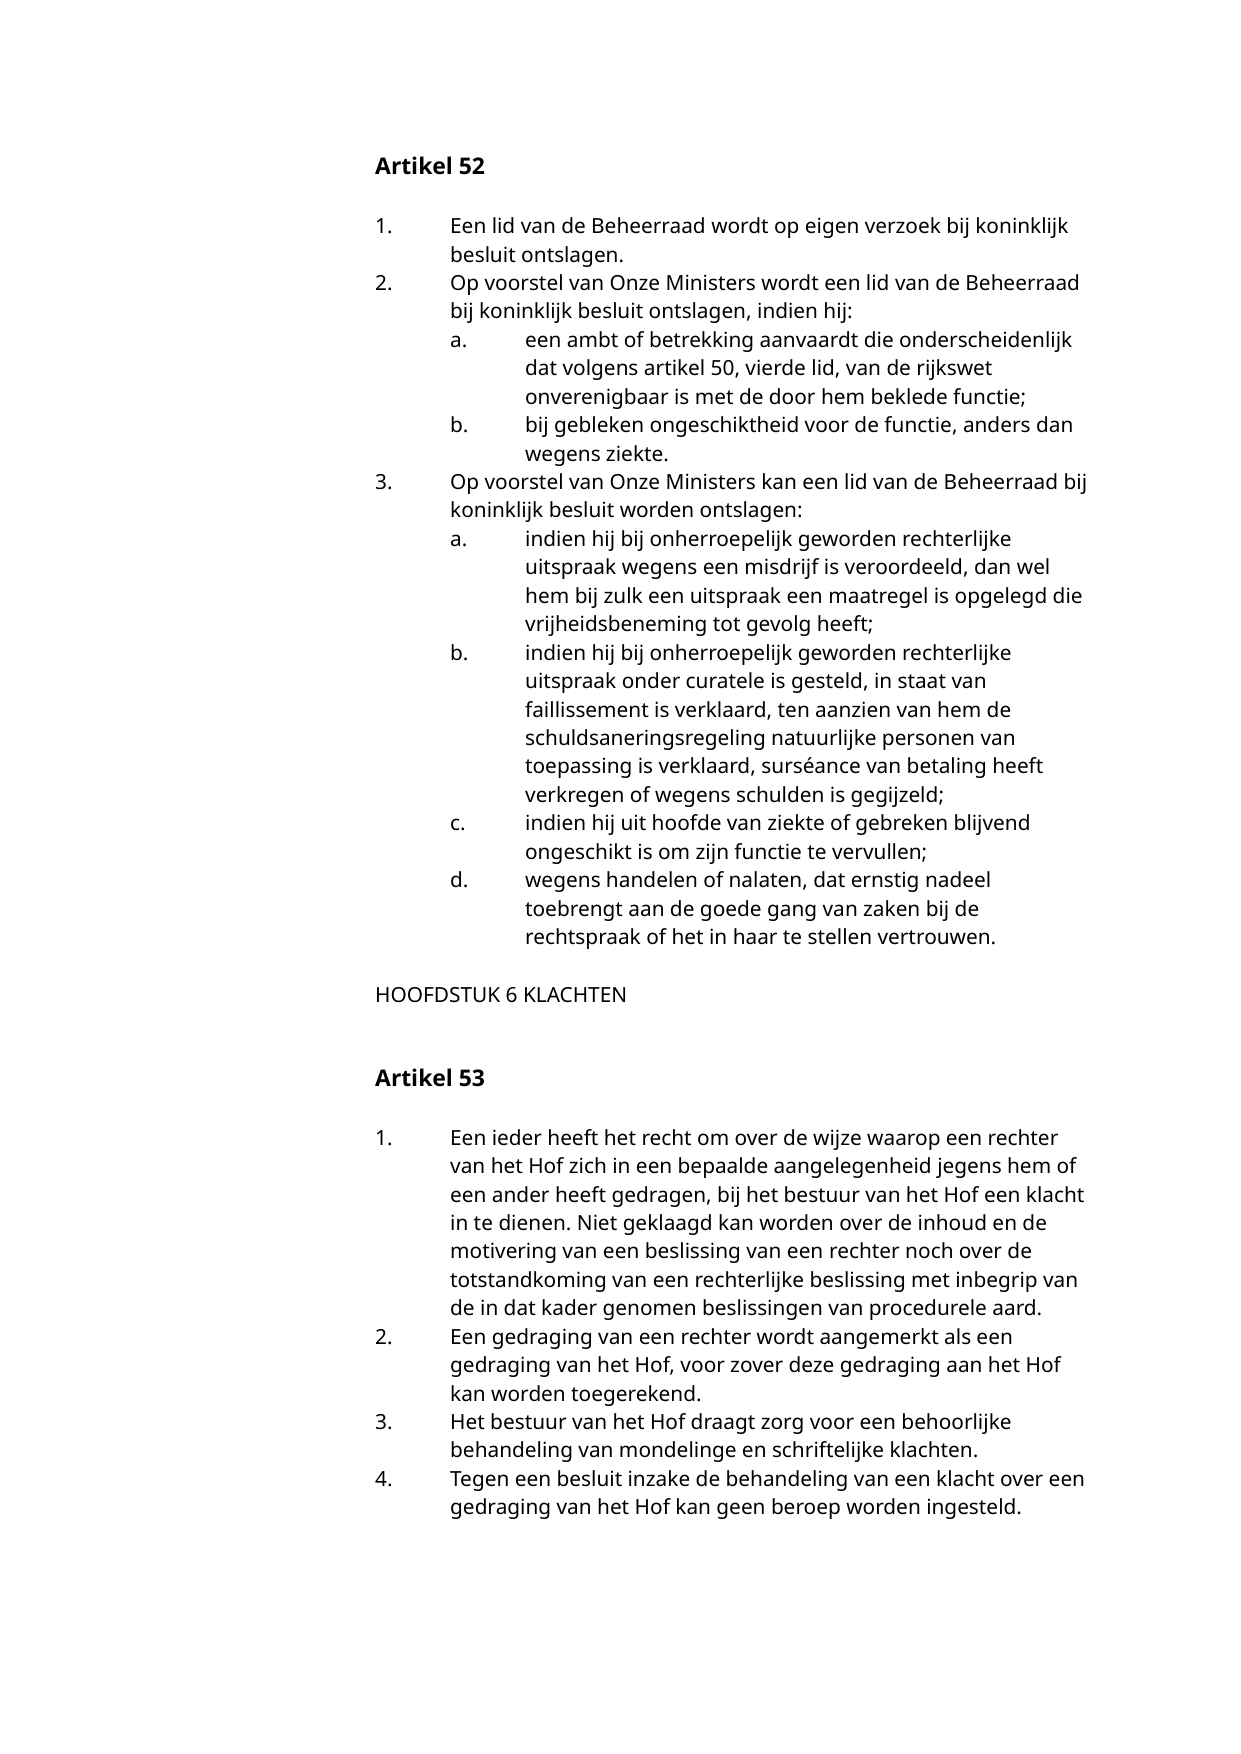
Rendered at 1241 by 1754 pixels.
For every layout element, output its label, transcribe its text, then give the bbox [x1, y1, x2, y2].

list wegens handelen of nalaten, dat ernstig nadeel toebrengt aan de goede gang van zaken bij de rechtspraak of het in haar te stellen vertrouwen. [450, 865, 1090, 951]
list Op voorstel van Onze Ministers kan een lid van de Beheerraad bij koninklijk besluit worden ontslagen: [375, 467, 1090, 524]
subtitle HOOFDSTUK 6 KLACHTEN [375, 981, 1090, 1009]
subtitle Artikel 52 [375, 150, 1090, 181]
list een ambt of betrekking aanvaardt die onderscheidenlijk dat volgens artikel 50, vierde lid, van de rijkswet onverenigbaar is met de door hem beklede functie; [450, 325, 1090, 410]
list Een ieder heeft het recht om over de wijze waarop een rechter van het Hof zich in een bepaalde aangelegenheid jegens hem of een ander heeft gedragen, bij het bestuur van het Hof een klacht in te dienen. Niet geklaagd kan worden over de inhoud en de motivering van een beslissing van een rechter noch over de totstandkoming van een rechterlijke beslissing met inbegrip van de in dat kader genomen beslissingen van procedurele aard. [375, 1123, 1090, 1322]
list Het bestuur van het Hof draagt zorg voor een behoorlijke behandeling van mondelinge en schriftelijke klachten. [375, 1407, 1090, 1464]
list bij gebleken ongeschiktheid voor de functie, anders dan wegens ziekte. [450, 410, 1090, 467]
list indien hij bij onherroepelijk geworden rechterlijke uitspraak onder curatele is gesteld, in staat van faillissement is verklaard, ten aanzien van hem de schuldsaneringsregeling natuurlijke personen van toepassing is verklaard, surséance van betaling heeft verkregen of wegens schulden is gegijzeld; [450, 638, 1090, 808]
list Een gedraging van een rechter wordt aangemerkt als een gedraging van het Hof, voor zover deze gedraging aan het Hof kan worden toegerekend. [375, 1322, 1090, 1407]
list Tegen een besluit inzake de behandeling van een klacht over een gedraging van het Hof kan geen beroep worden ingesteld. [375, 1464, 1090, 1521]
list Een lid van de Beheerraad wordt op eigen verzoek bij koninklijk besluit ontslagen. [375, 211, 1090, 268]
list indien hij uit hoofde van ziekte of gebreken blijvend ongeschikt is om zijn functie te vervullen; [450, 808, 1090, 865]
subtitle Artikel 53 [375, 1062, 1090, 1093]
list Op voorstel van Onze Ministers wordt een lid van de Beheerraad bij koninklijk besluit ontslagen, indien hij: [375, 268, 1090, 325]
list indien hij bij onherroepelijk geworden rechterlijke uitspraak wegens een misdrijf is veroordeeld, dan wel hem bij zulk een uitspraak een maatregel is opgelegd die vrijheidsbeneming tot gevolg heeft; [450, 524, 1090, 638]
